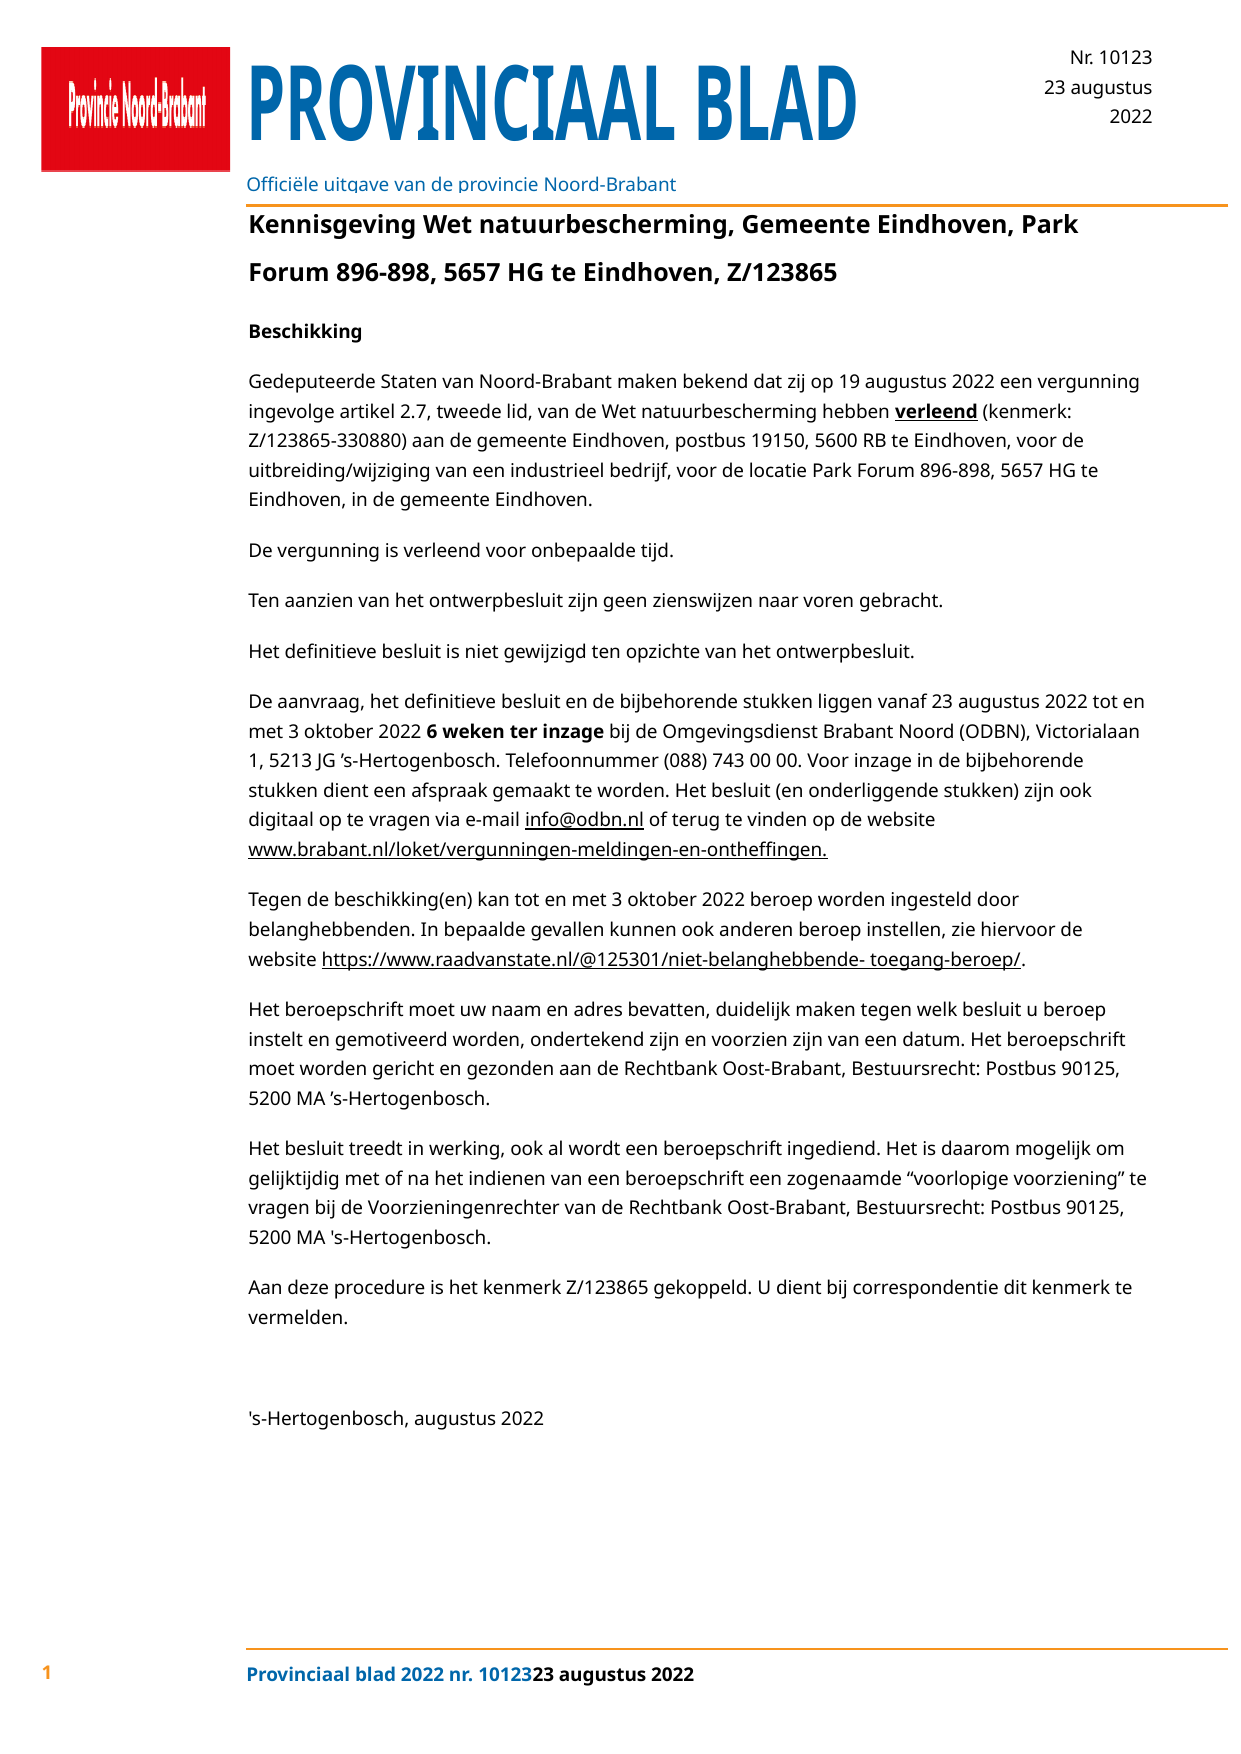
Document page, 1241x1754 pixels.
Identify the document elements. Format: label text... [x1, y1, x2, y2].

text Aan deze procedure is het kenmerk Z/123865 gekoppeld. U dient bij correspondentie dit kenmerk te vermelden. [248, 1274, 1152, 1330]
text Tegen de beschikking(en) kan tot en met 3 oktober 2022 beroep worden ingesteld door belanghebbenden. In bepaalde gevallen kunnen ook anderen beroep instellen, zie hiervoor de website https://www.raadvanstate.nl/@125301/niet-belanghebbende- toegang-beroep/. [248, 887, 1152, 972]
picture [41, 47, 231, 172]
text Het beroepschrift moet uw naam en adres bevatten, duidelijk maken tegen welk besluit u beroep instelt en gemotiveerd worden, ondertekend zijn en voorzien zijn van een datum. Het beroepschrift moet worden gericht en gezonden aan de Rechtbank Oost-Brabant, Bestuursrecht: Postbus 90125, 5200 MA ’s-Hertogenbosch. [248, 996, 1152, 1111]
text 's-Hertogenbosch, augustus 2022 [248, 1405, 1152, 1431]
text De aanvraag, het definitieve besluit en de bijbehorende stukken liggen vanaf 23 augustus 2022 tot en met 3 oktober 2022 6 weken ter inzage bij de Omgevingsdienst Brabant Noord (ODBN), Victorialaan 1, 5213 JG ’s-Hertogenbosch. Telefoonnummer (088) 743 00 00. Voor inzage in de bijbehorende stukken dient een afspraak gemaakt te worden. Het besluit (en onderliggende stukken) zijn ook digitaal op te vragen via e-mail info@odbn.nl of terug te vinden op de website www.brabant.nl/loket/vergunningen-meldingen-en-ontheffingen. [248, 688, 1152, 862]
text Het definitieve besluit is niet gewijzigd ten opzichte van het ontwerpbesluit. [248, 638, 1152, 664]
text Beschikking [248, 318, 1152, 344]
text Ten aanzien van het ontwerpbesluit zijn geen zienswijzen naar voren gebracht. [248, 587, 1152, 613]
text De vergunning is verleend voor onbepaalde tijd. [248, 537, 1152, 563]
text Kennisgeving Wet natuurbescherming, Gemeente Eindhoven, Park Forum 896-898, 5657 HG te Eindhoven, Z/123865 [248, 207, 1152, 288]
text Het besluit treedt in werking, ook al wordt een beroepschrift ingediend. Het is daarom mogelijk om gelijktijdig met of na het indienen van een beroepschrift een zogenaamde “voorlopige voorziening” te vragen bij de Voorzieningenrechter van de Rechtbank Oost-Brabant, Bestuursrecht: Postbus 90125, 5200 MA 's-Hertogenbosch. [248, 1135, 1152, 1250]
text Gedeputeerde Staten van Noord-Brabant maken bekend dat zij op 19 augustus 2022 een vergunning ingevolge artikel 2.7, tweede lid, van de Wet natuurbescherming hebben verleend (kenmerk: Z/123865-330880) aan de gemeente Eindhoven, postbus 19150, 5600 RB te Eindhoven, voor de uitbreiding/wijziging van een industrieel bedrijf, voor de locatie Park Forum 896-898, 5657 HG te Eindhoven, in de gemeente Eindhoven. [248, 368, 1152, 512]
